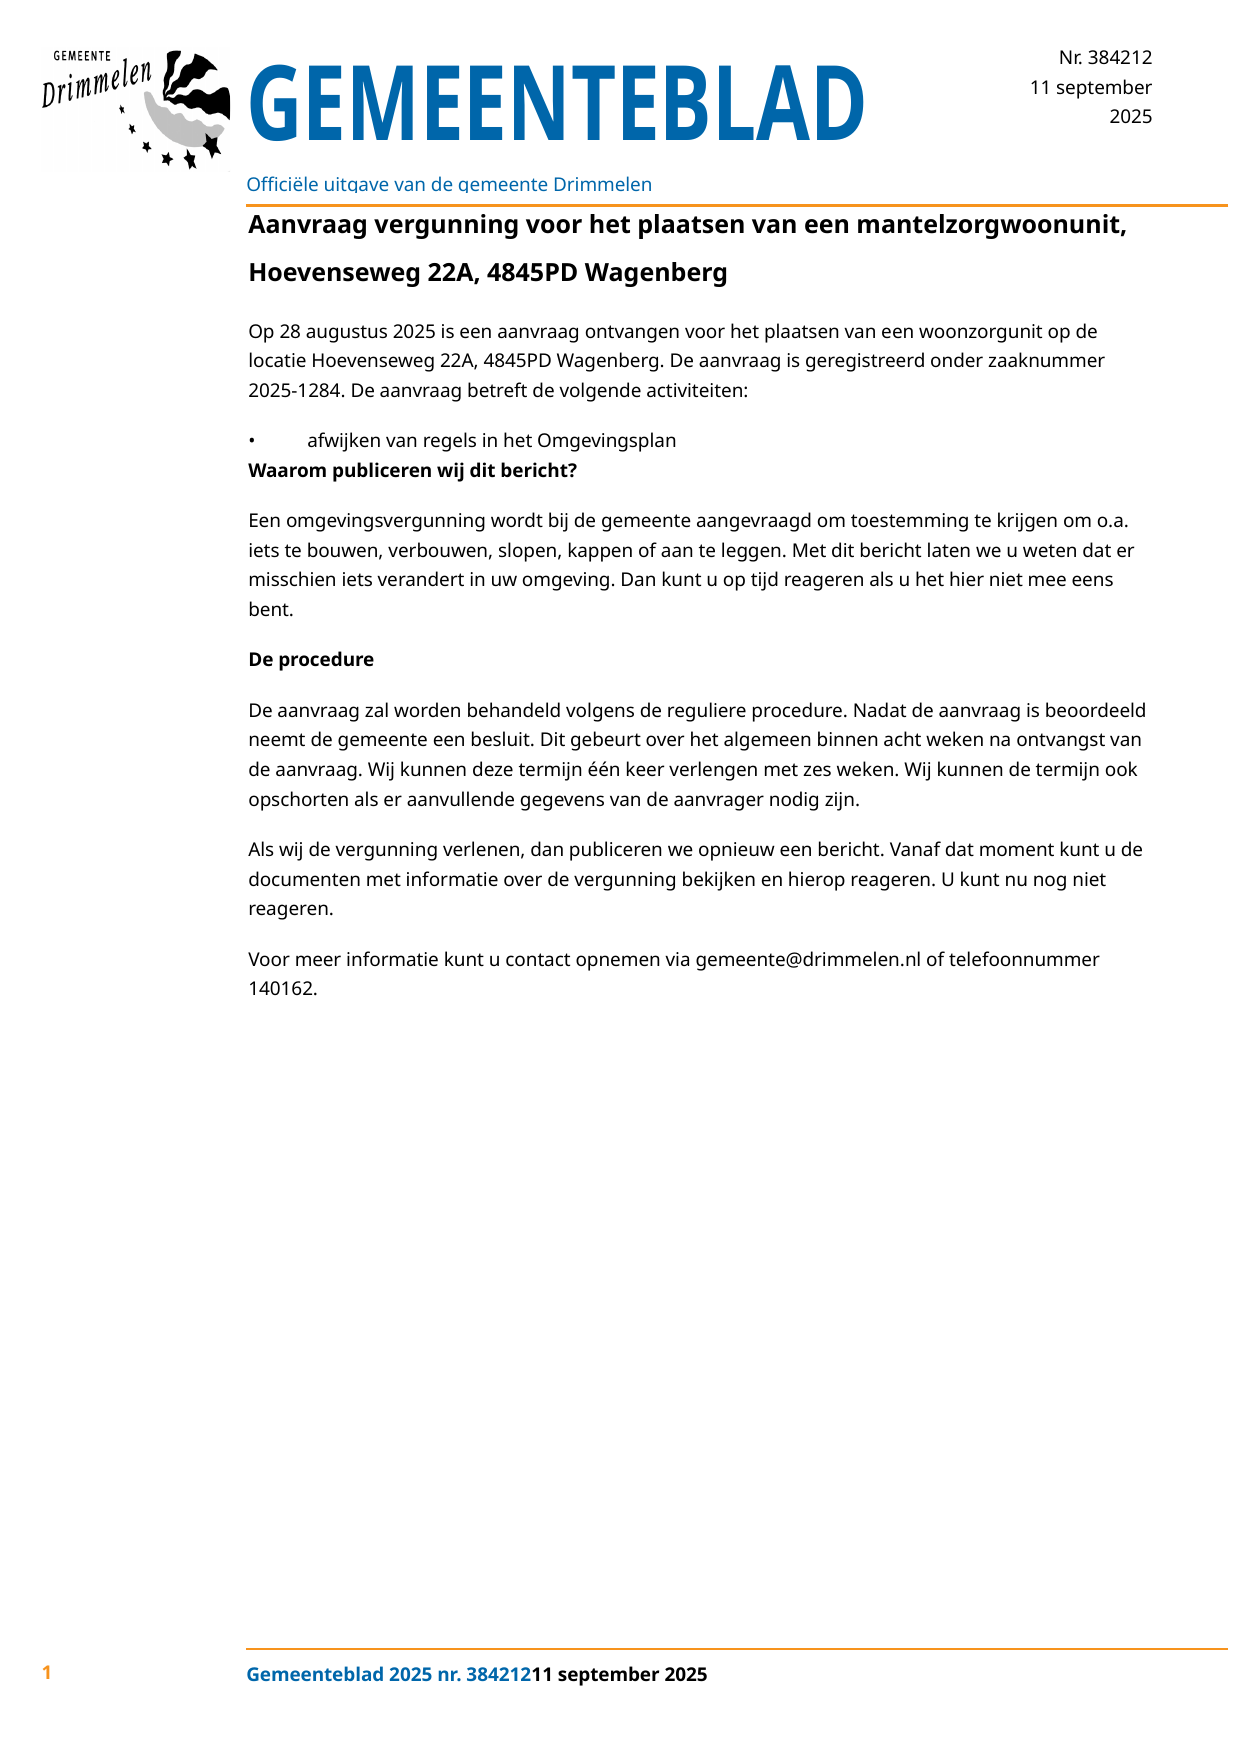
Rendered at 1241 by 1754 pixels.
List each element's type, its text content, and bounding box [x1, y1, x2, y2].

text De procedure [248, 647, 1152, 672]
text Aanvraag vergunning voor het plaatsen van een mantelzorgwoonunit, Hoevenseweg 22A, 4845PD Wagenberg [248, 207, 1152, 288]
list afwijken van regels in het Omgevingsplan [248, 427, 1152, 453]
picture [41, 47, 231, 172]
text De aanvraag zal worden behandeld volgens de reguliere procedure. Nadat de aanvraag is beoordeeld neemt de gemeente een besluit. Dit gebeurt over het algemeen binnen acht weken na ontvangst van de aanvraag. Wij kunnen deze termijn één keer verlengen met zes weken. Wij kunnen de termijn ook opschorten als er aanvullende gegevens van de aanvrager nodig zijn. [248, 697, 1152, 812]
text Waarom publiceren wij dit bericht? [248, 457, 1152, 483]
text Als wij de vergunning verlenen, dan publiceren we opnieuw een bericht. Vanaf dat moment kunt u de documenten met informatie over de vergunning bekijken en hierop reageren. U kunt nu nog niet reageren. [248, 836, 1152, 921]
text Voor meer informatie kunt u contact opnemen via gemeente@drimmelen.nl of telefoonnummer 140162. [248, 946, 1152, 1001]
text Een omgevingsvergunning wordt bij de gemeente aangevraagd om toestemming te krijgen om o.a. iets te bouwen, verbouwen, slopen, kappen of aan te leggen. Met dit bericht laten we u weten dat er misschien iets verandert in uw omgeving. Dan kunt u op tijd reageren als u het hier niet mee eens bent. [248, 507, 1152, 622]
text Op 28 augustus 2025 is een aanvraag ontvangen voor het plaatsen van een woonzorgunit op de locatie Hoevenseweg 22A, 4845PD Wagenberg. De aanvraag is geregistreerd onder zaaknummer 2025-1284. De aanvraag betreft de volgende activiteiten: [248, 318, 1152, 403]
